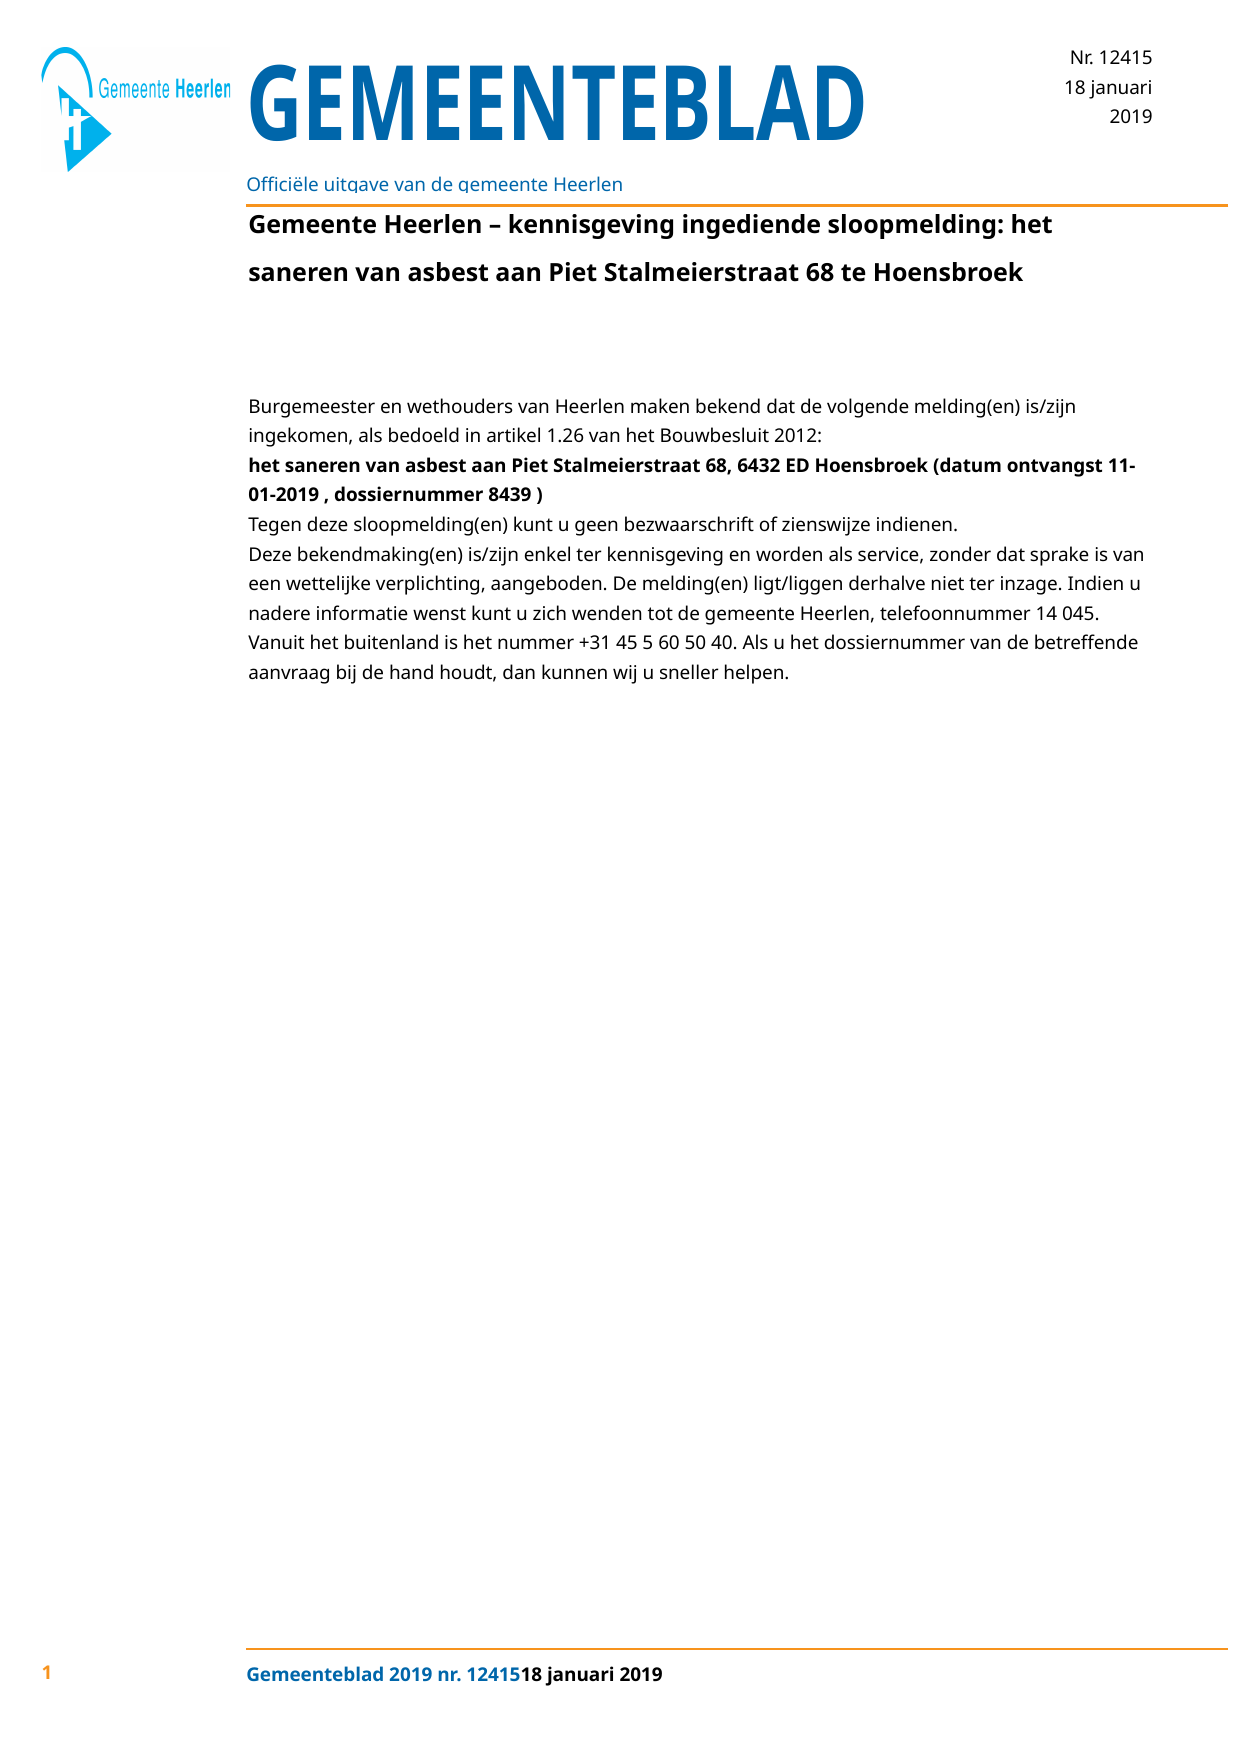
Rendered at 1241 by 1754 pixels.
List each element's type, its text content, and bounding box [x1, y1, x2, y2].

picture [41, 47, 231, 172]
text Tegen deze sloopmelding(en) kunt u geen bezwaarschrift of zienswijze indienen. [248, 511, 1152, 537]
text Burgemeester en wethouders van Heerlen maken bekend dat de volgende melding(en) is/zijn ingekomen, als bedoeld in artikel 1.26 van het Bouwbesluit 2012: [248, 393, 1152, 448]
text Gemeente Heerlen – kennisgeving ingediende sloopmelding: het saneren van asbest aan Piet Stalmeierstraat 68 te Hoensbroek [248, 207, 1152, 288]
text Deze bekendmaking(en) is/zijn enkel ter kennisgeving en worden als service, zonder dat sprake is van een wettelijke verplichting, aangeboden. De melding(en) ligt/liggen derhalve niet ter inzage. Indien u nadere informatie wenst kunt u zich wenden tot de gemeente Heerlen, telefoonnummer 14 045. Vanuit het buitenland is het nummer +31 45 5 60 50 40. Als u het dossiernummer van de betreffende aanvraag bij de hand houdt, dan kunnen wij u sneller helpen. [248, 541, 1152, 685]
text het saneren van asbest aan Piet Stalmeierstraat 68, 6432 ED Hoensbroek (datum ontvangst 11-01-2019 , dossiernummer 8439 ) [248, 452, 1152, 507]
picture [41, 47, 58, 70]
